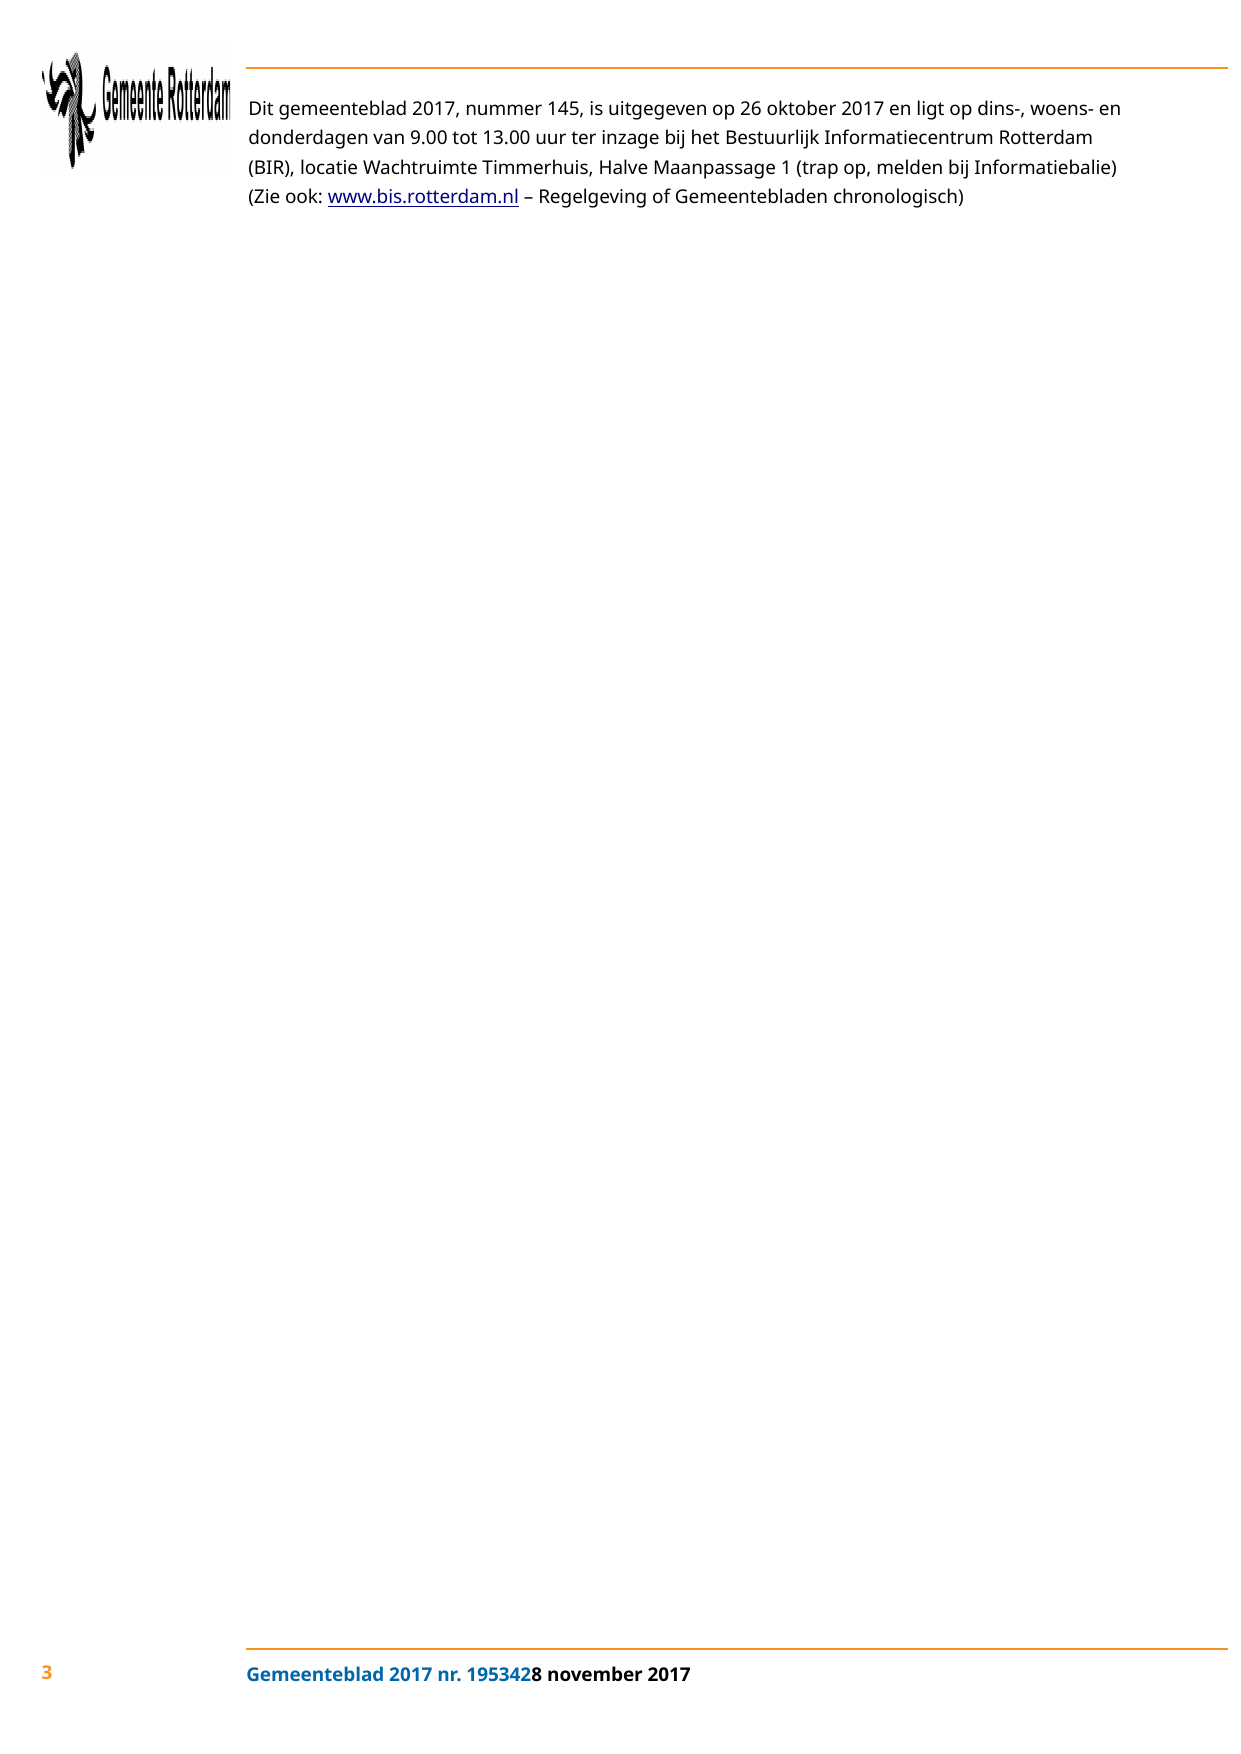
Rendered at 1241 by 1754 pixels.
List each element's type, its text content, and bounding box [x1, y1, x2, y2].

text Dit gemeenteblad 2017, nummer 145, is uitgegeven op 26 oktober 2017 en ligt op dins-, woens- en donderdagen van 9.00 tot 13.00 uur ter inzage bij het Bestuurlijk Informatiecentrum Rotterdam (BIR), locatie Wachtruimte Timmerhuis, Halve Maanpassage 1 (trap op, melden bij Informatiebalie) [248, 95, 1152, 180]
text (Zie ook: www.bis.rotterdam.nl – Regelgeving of Gemeentebladen chronologisch) [248, 184, 1152, 209]
picture [41, 47, 231, 172]
